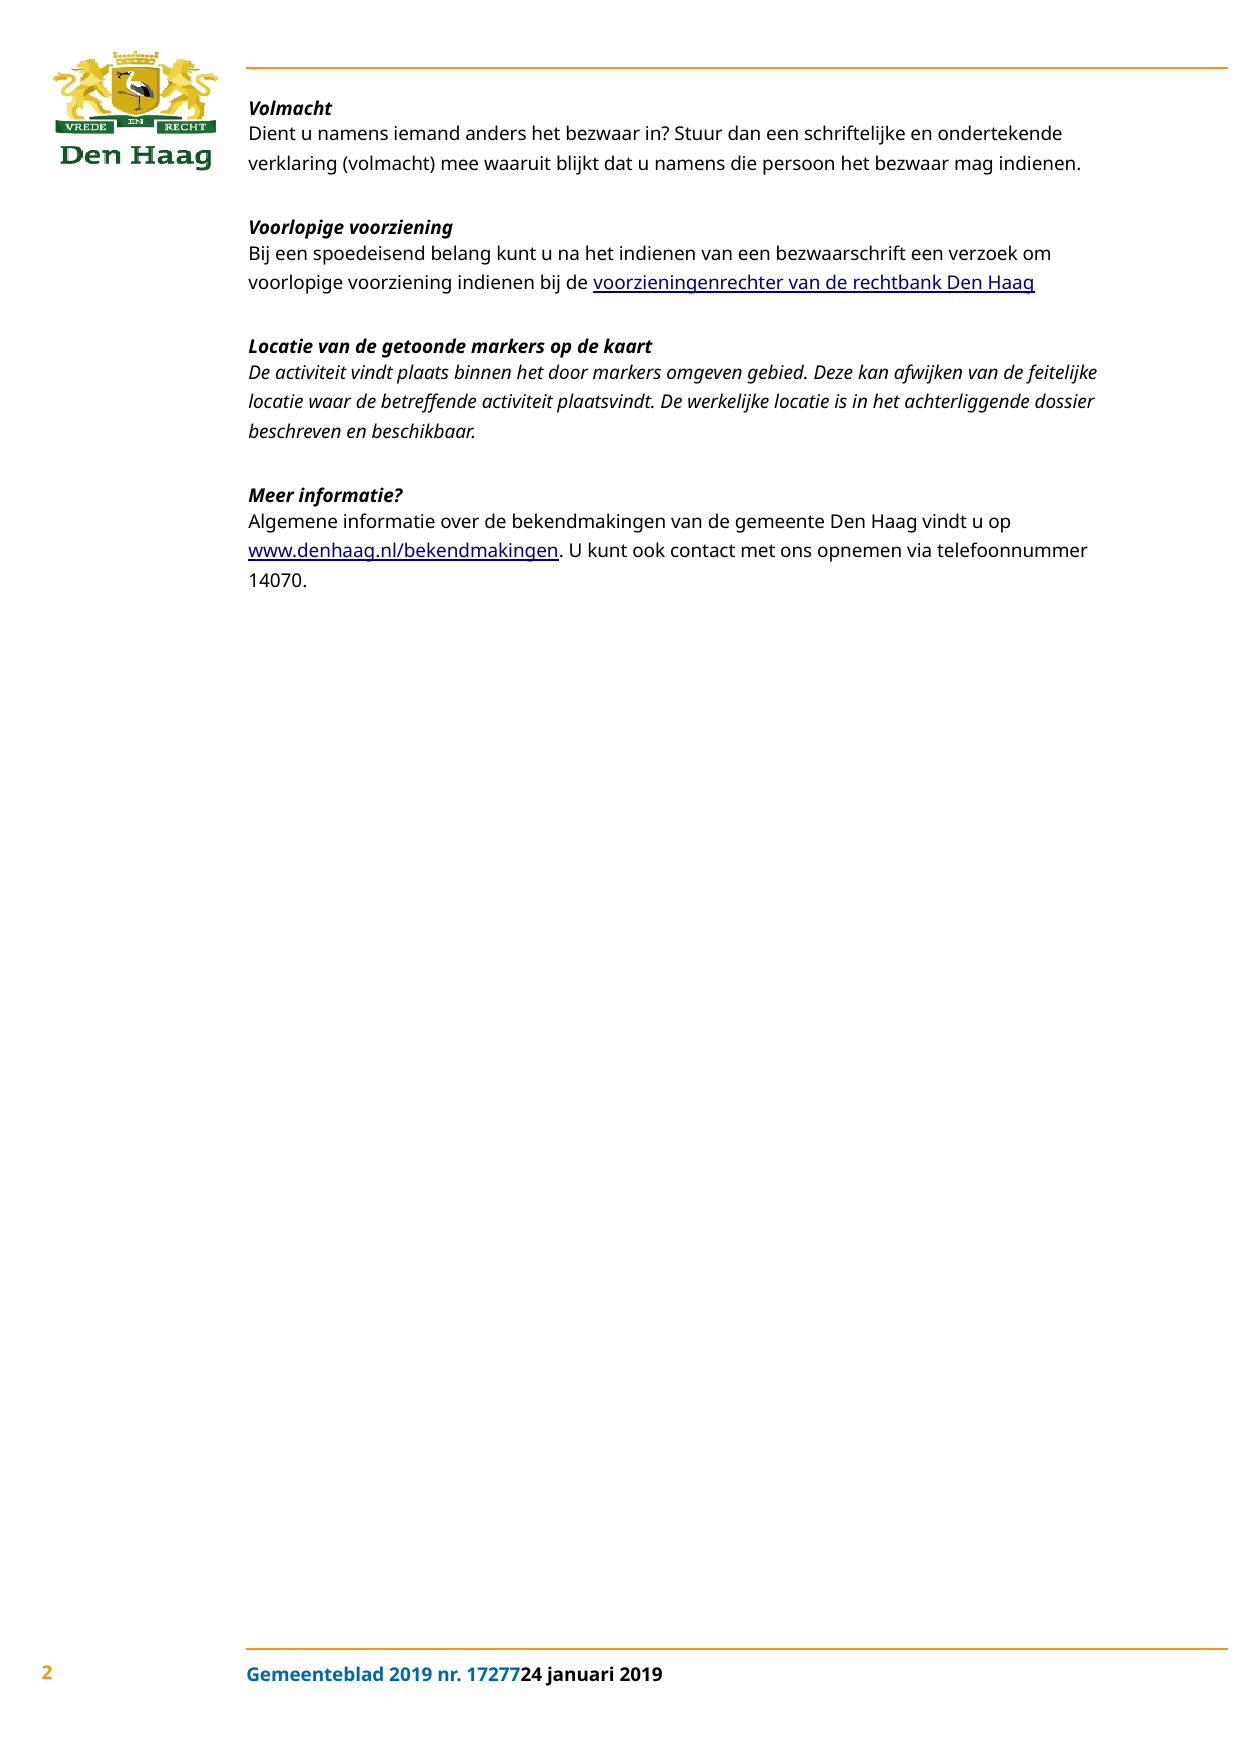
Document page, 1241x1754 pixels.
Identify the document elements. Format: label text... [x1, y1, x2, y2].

text De activiteit vindt plaats binnen het door markers omgeven gebied. Deze kan afwijken van de feitelijke locatie waar de betreffende activiteit plaatsvindt. De werkelijke locatie is in het achterliggende dossier beschreven en beschikbaar. [248, 359, 1152, 444]
text Locatie van de getoonde markers op de kaart [248, 333, 1152, 359]
text Volmacht [248, 95, 1152, 121]
text Meer informatie? [248, 482, 1152, 508]
text Bij een spoedeisend belang kunt u na het indienen van een bezwaarschrift een verzoek om voorlopige voorziening indienen bij de voorzieningenrechter van de rechtbank Den Haag [248, 240, 1152, 295]
text Algemene informatie over de bekendmakingen van de gemeente Den Haag vindt u op www.denhaag.nl/bekendmakingen. U kunt ook contact met ons opnemen via telefoonnummer 14070. [248, 508, 1152, 593]
picture [41, 47, 231, 172]
text Voorlopige voorziening [248, 214, 1152, 240]
text Dient u namens iemand anders het bezwaar in? Stuur dan een schriftelijke en ondertekende verklaring (volmacht) mee waaruit blijkt dat u namens die persoon het bezwaar mag indienen. [248, 121, 1152, 176]
